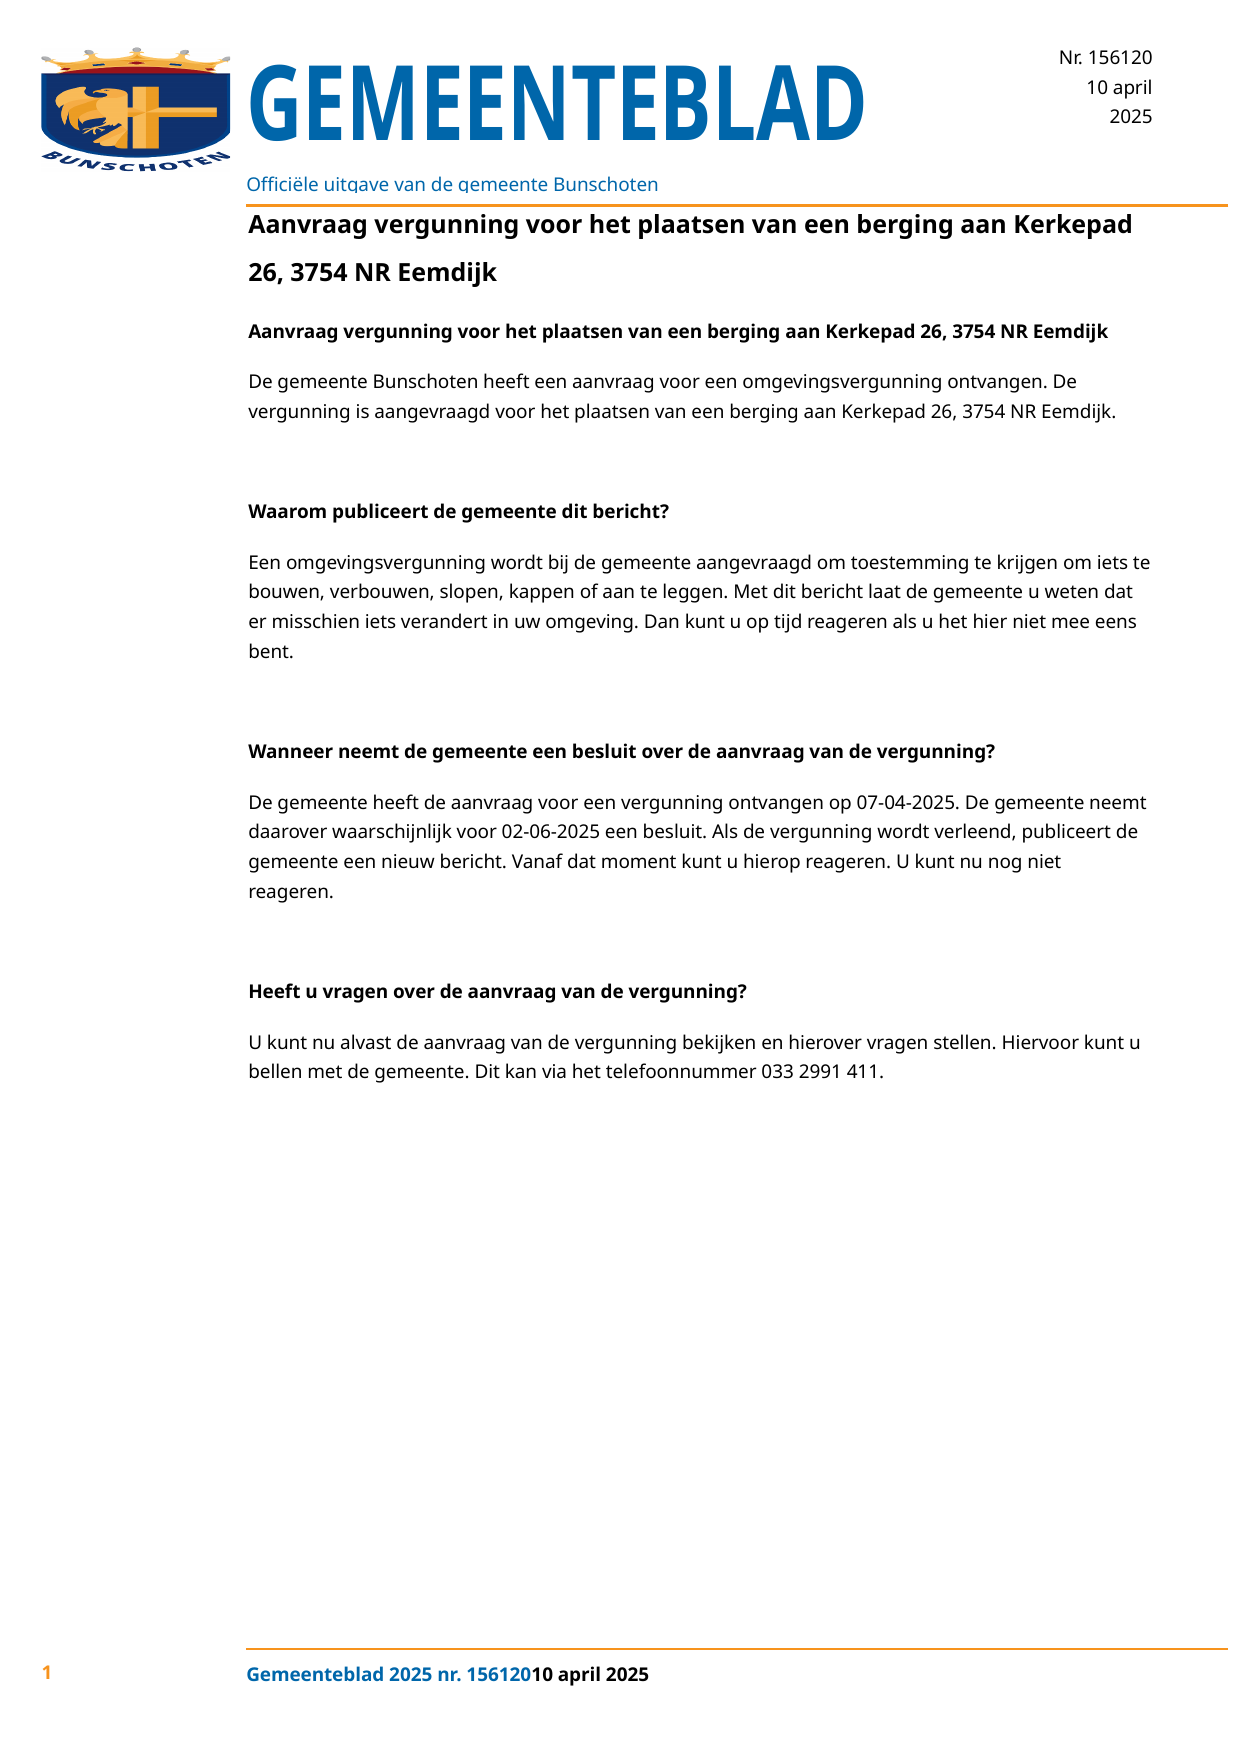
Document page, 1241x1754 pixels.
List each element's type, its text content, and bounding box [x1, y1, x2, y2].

text Een omgevingsvergunning wordt bij de gemeente aangevraagd om toestemming te krijgen om iets te bouwen, verbouwen, slopen, kappen of aan te leggen. Met dit bericht laat de gemeente u weten dat er misschien iets verandert in uw omgeving. Dan kunt u op tijd reageren als u het hier niet mee eens bent. [248, 549, 1152, 664]
picture [41, 47, 231, 172]
text De gemeente Bunschoten heeft een aanvraag voor een omgevingsvergunning ontvangen. De vergunning is aangevraagd voor het plaatsen van een berging aan Kerkepad 26, 3754 NR Eemdijk. [248, 368, 1152, 424]
text U kunt nu alvast de aanvraag van de vergunning bekijken en hierover vragen stellen. Hiervoor kunt u bellen met de gemeente. Dit kan via het telefoonnummer 033 2991 411. [248, 1029, 1152, 1084]
text Heeft u vragen over de aanvraag van de vergunning? [248, 979, 1152, 1004]
text De gemeente heeft de aanvraag voor een vergunning ontvangen op 07-04-2025. De gemeente neemt daarover waarschijnlijk voor 02-06-2025 een besluit. Als de vergunning wordt verleend, publiceert de gemeente een nieuw bericht. Vanaf dat moment kunt u hierop reageren. U kunt nu nog niet reageren. [248, 789, 1152, 904]
text Aanvraag vergunning voor het plaatsen van een berging aan Kerkepad 26, 3754 NR Eemdijk [248, 318, 1152, 344]
text Wanneer neemt de gemeente een besluit over de aanvraag van de vergunning? [248, 739, 1152, 764]
text Waarom publiceert de gemeente dit bericht? [248, 499, 1152, 524]
text Aanvraag vergunning voor het plaatsen van een berging aan Kerkepad 26, 3754 NR Eemdijk [248, 207, 1152, 288]
